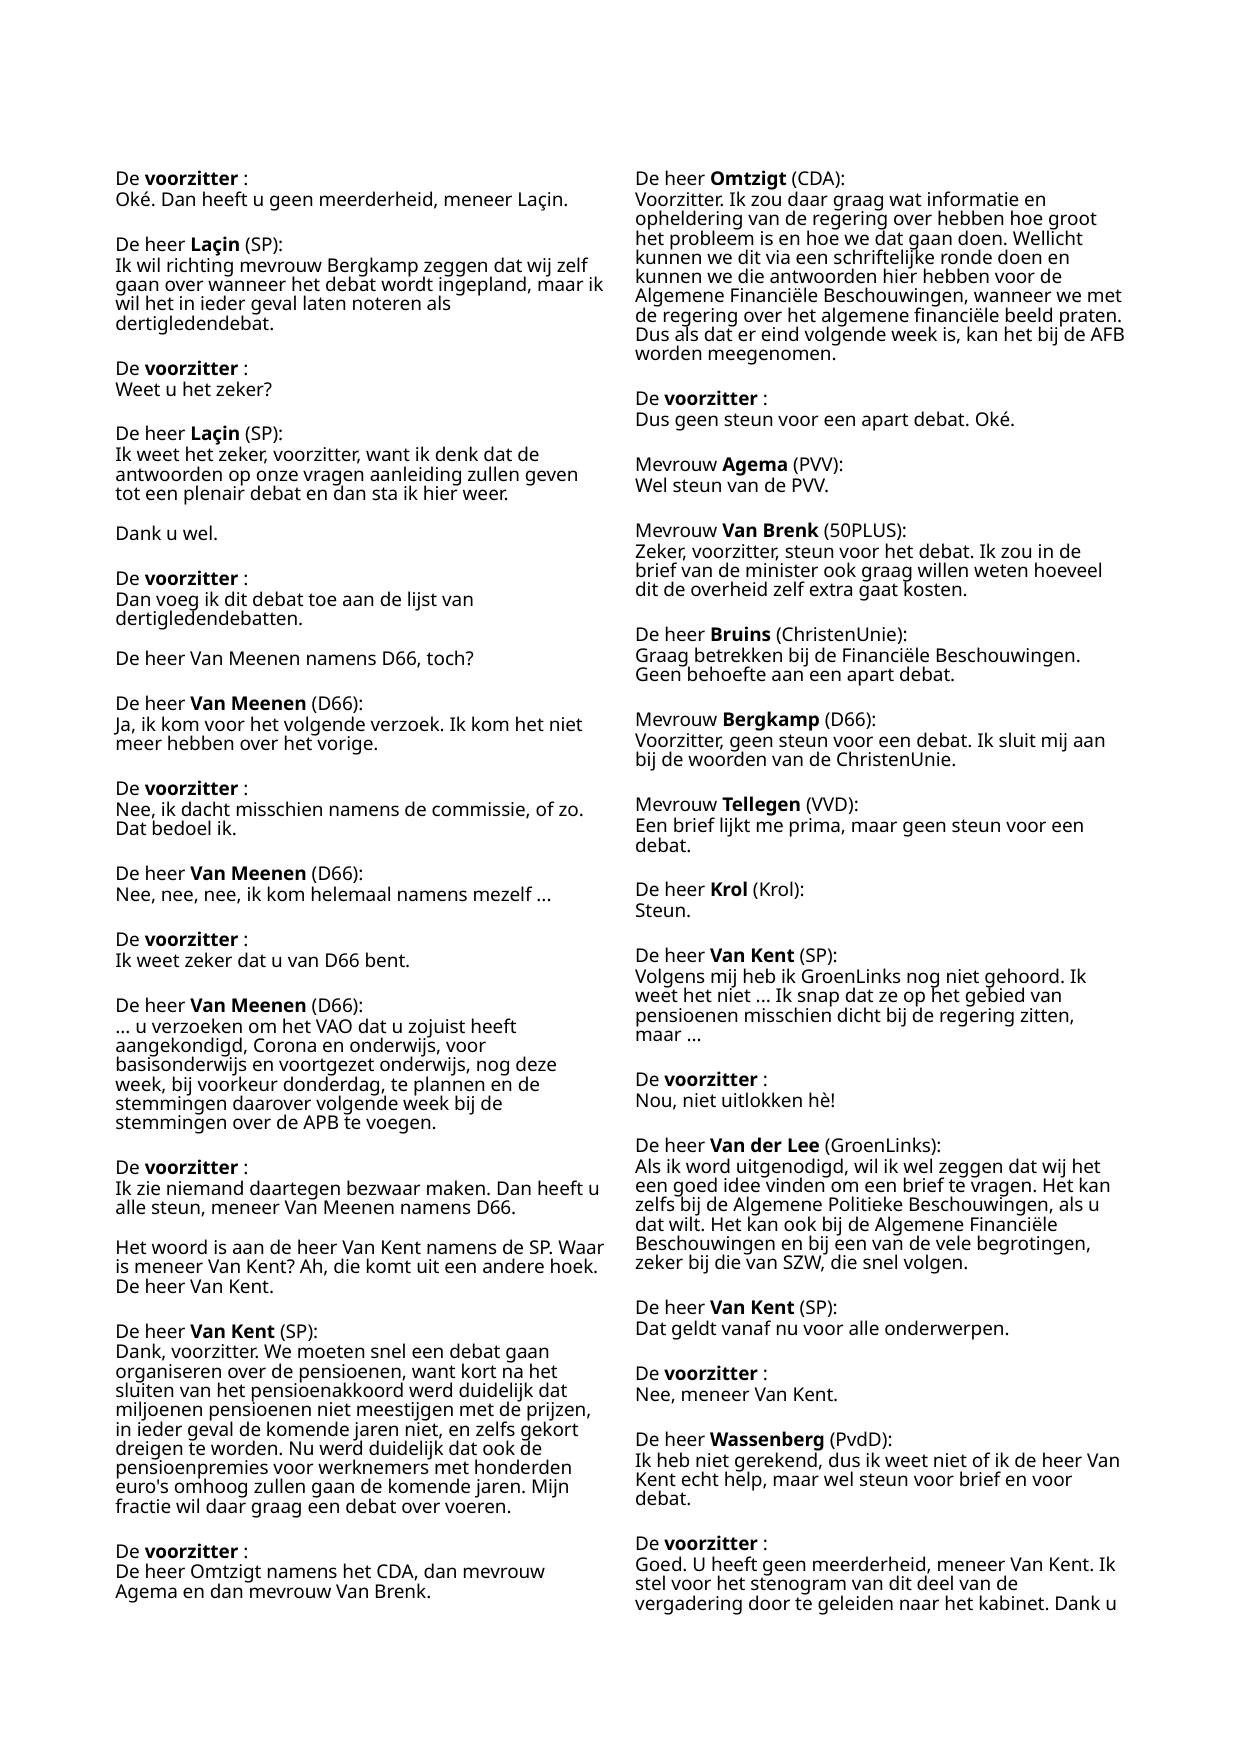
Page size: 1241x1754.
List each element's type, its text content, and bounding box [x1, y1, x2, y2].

text Mevrouw Tellegen (VVD): [635, 792, 1125, 817]
text Dus geen steun voor een apart debat. Oké. [635, 411, 1125, 430]
text Mevrouw Agema (PVV): [635, 451, 1125, 477]
text De voorzitter : [635, 1530, 1125, 1556]
text Ik weet zeker dat u van D66 bent. [115, 952, 605, 971]
text De heer Laçin (SP): [115, 421, 605, 446]
text De voorzitter : [115, 355, 605, 381]
text De heer Bruins (ChristenUnie): [635, 621, 1125, 647]
text De heer Van Meenen namens D66, toch? [115, 650, 605, 669]
text De heer Van Kent (SP): [635, 942, 1125, 968]
text De heer Krol (Krol): [635, 877, 1125, 902]
text Nee, nee, nee, ik kom helemaal namens mezelf ... [115, 886, 605, 905]
text Ik wil richting mevrouw Bergkamp zeggen dat wij zelf gaan over wanneer het debat wordt ingepland, maar ik wil het in ieder geval laten noteren als dertigledendebat. [115, 257, 605, 334]
text Weet u het zeker? [115, 381, 605, 400]
text De voorzitter : [635, 1360, 1125, 1386]
text De heer Wassenberg (PvdD): [635, 1426, 1125, 1452]
text Dan voeg ik dit debat toe aan de lijst van dertigledendebatten. [115, 591, 605, 629]
text Steun. [635, 902, 1125, 922]
text Voorzitter. Ik zou daar graag wat informatie en opheldering van de regering over hebben hoe groot het probleem is en hoe we dat gaan doen. Wellicht kunnen we dit via een schriftelijke ronde doen en kunnen we die antwoorden hier hebben voor de Algemene Financiële Beschouwingen, wanneer we met de regering over het algemene financiële beeld praten. Dus als dat er eind volgende week is, kan het bij de AFB worden meegenomen. [635, 191, 1125, 364]
text ... u verzoeken om het VAO dat u zojuist heeft aangekondigd, Corona en onderwijs, voor basisonderwijs en voortgezet onderwijs, nog deze week, bij voorkeur donderdag, te plannen en de stemmingen daarover volgende week bij de stemmingen over de APB te voegen. [115, 1018, 605, 1133]
text De voorzitter : [635, 385, 1125, 411]
text De heer Van Kent (SP): [115, 1318, 605, 1343]
text De heer Laçin (SP): [115, 231, 605, 257]
text De voorzitter : [115, 1538, 605, 1563]
text De voorzitter : [115, 1154, 605, 1180]
text Dat geldt vanaf nu voor alle onderwerpen. [635, 1320, 1125, 1339]
text Mevrouw Van Brenk (50PLUS): [635, 517, 1125, 543]
text Wel steun van de PVV. [635, 477, 1125, 496]
text Een brief lijkt me prima, maar geen steun voor een debat. [635, 817, 1125, 856]
text De heer Van Kent (SP): [635, 1294, 1125, 1320]
text Mevrouw Bergkamp (D66): [635, 706, 1125, 732]
text De heer Van Meenen (D66): [115, 690, 605, 716]
text De voorzitter : [115, 165, 605, 191]
text Nee, ik dacht misschien namens de commissie, of zo. Dat bedoel ik. [115, 801, 605, 839]
text De heer Van Meenen (D66): [115, 992, 605, 1018]
text Voorzitter, geen steun voor een debat. Ik sluit mij aan bij de woorden van de ChristenUnie. [635, 732, 1125, 771]
text De heer Van Meenen (D66): [115, 860, 605, 886]
text De heer Omtzigt namens het CDA, dan mevrouw Agema en dan mevrouw Van Brenk. [115, 1563, 605, 1602]
text Nee, meneer Van Kent. [635, 1386, 1125, 1405]
text Ja, ik kom voor het volgende verzoek. Ik kom het niet meer hebben over het vorige. [115, 716, 605, 754]
text Ik weet het zeker, voorzitter, want ik denk dat de antwoorden op onze vragen aanleiding zullen geven tot een plenair debat en dan sta ik hier weer. [115, 446, 605, 504]
text Nou, niet uitlokken hè! [635, 1092, 1125, 1111]
text Zeker, voorzitter, steun voor het debat. Ik zou in de brief van de minister ook graag willen weten hoeveel dit de overheid zelf extra gaat kosten. [635, 543, 1125, 601]
text De heer Omtzigt (CDA): [635, 165, 1125, 191]
text Oké. Dan heeft u geen meerderheid, meneer Laçin. [115, 191, 605, 210]
text De voorzitter : [115, 926, 605, 952]
text Het woord is aan de heer Van Kent namens de SP. Waar is meneer Van Kent? Ah, die komt uit een andere hoek. De heer Van Kent. [115, 1239, 605, 1297]
text Volgens mij heb ik GroenLinks nog niet gehoord. Ik weet het niet ... Ik snap dat ze op het gebied van pensioenen misschien dicht bij de regering zitten, maar ... [635, 968, 1125, 1045]
text Ik heb niet gerekend, dus ik weet niet of ik de heer Van Kent echt help, maar wel steun voor brief en voor debat. [635, 1452, 1125, 1509]
text De voorzitter : [115, 775, 605, 801]
text De voorzitter : [115, 565, 605, 591]
text Dank u wel. [115, 525, 605, 544]
text Dank, voorzitter. We moeten snel een debat gaan organiseren over de pensioenen, want kort na het sluiten van het pensioenakkoord werd duidelijk dat miljoenen pensioenen niet meestijgen met de prijzen, in ieder geval de komende jaren niet, en zelfs gekort dreigen te worden. Nu werd duidelijk dat ook de pensioenpremies voor werknemers met honderden euro's omhoog zullen gaan de komende jaren. Mijn fractie wil daar graag een debat over voeren. [115, 1343, 605, 1517]
text Als ik word uitgenodigd, wil ik wel zeggen dat wij het een goed idee vinden om een brief te vragen. Het kan zelfs bij de Algemene Politieke Beschouwingen, als u dat wilt. Het kan ook bij de Algemene Financiële Beschouwingen en bij een van de vele begrotingen, zeker bij die van SZW, die snel volgen. [635, 1158, 1125, 1273]
text Ik zie niemand daartegen bezwaar maken. Dan heeft u alle steun, meneer Van Meenen namens D66. [115, 1180, 605, 1218]
text De heer Van der Lee (GroenLinks): [635, 1132, 1125, 1158]
text Graag betrekken bij de Financiële Beschouwingen. Geen behoefte aan een apart debat. [635, 647, 1125, 686]
text Goed. U heeft geen meerderheid, meneer Van Kent. Ik stel voor het stenogram van dit deel van de vergadering door te geleiden naar het kabinet. Dank u [635, 1556, 1125, 1614]
text De voorzitter : [635, 1066, 1125, 1092]
